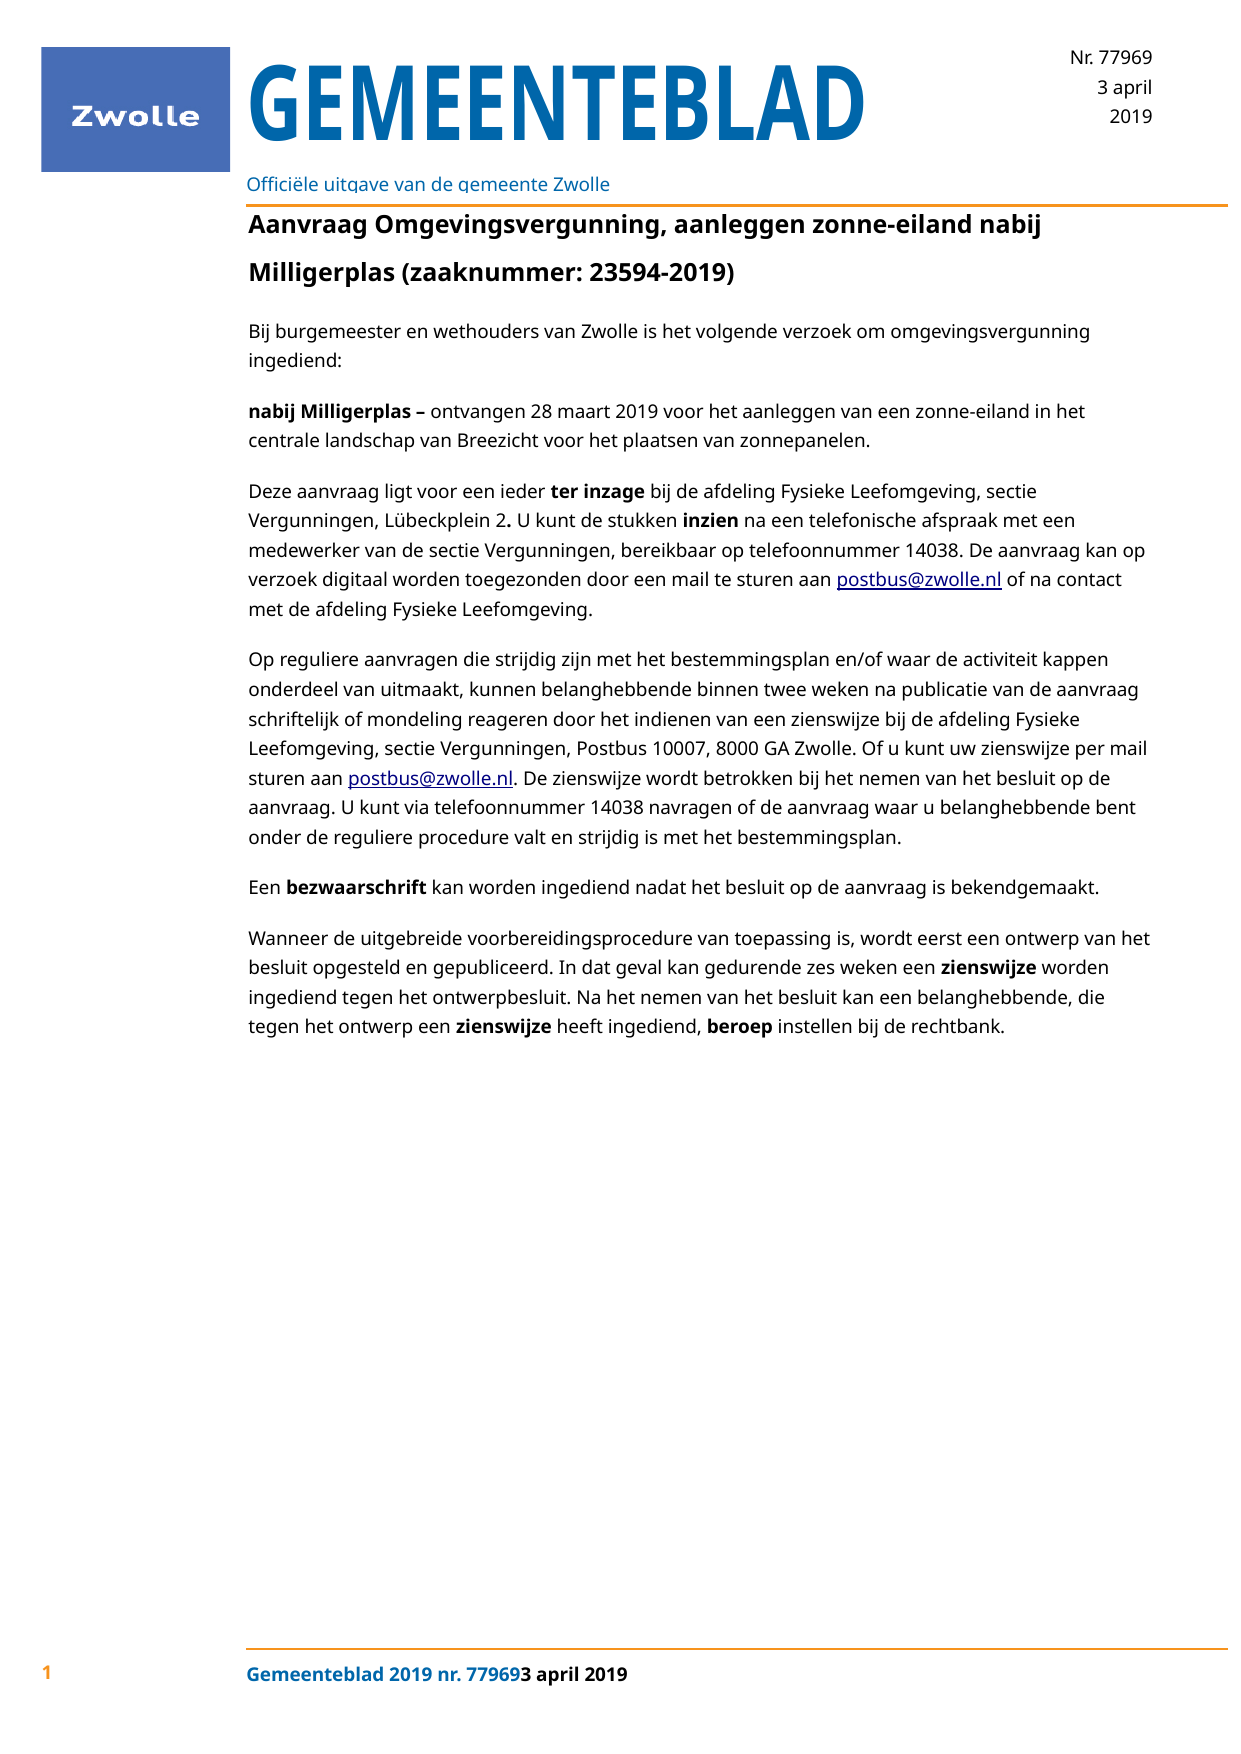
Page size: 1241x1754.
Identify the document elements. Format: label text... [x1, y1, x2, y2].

text nabij Milligerplas – ontvangen 28 maart 2019 voor het aanleggen van een zonne-eiland in het centrale landschap van Breezicht voor het plaatsen van zonnepanelen. [248, 398, 1152, 453]
text Een bezwaarschrift kan worden ingediend nadat het besluit op de aanvraag is bekendgemaakt. [248, 874, 1152, 900]
text Deze aanvraag ligt voor een ieder ter inzage bij de afdeling Fysieke Leefomgeving, sectie Vergunningen, Lübeckplein 2. U kunt de stukken inzien na een telefonische afspraak met een medewerker van de sectie Vergunningen, bereikbaar op telefoonnummer 14038. De aanvraag kan op verzoek digitaal worden toegezonden door een mail te sturen aan postbus@zwolle.nl of na contact met de afdeling Fysieke Leefomgeving. [248, 478, 1152, 622]
text Op reguliere aanvragen die strijdig zijn met het bestemmingsplan en/of waar de activiteit kappen onderdeel van uitmaakt, kunnen belanghebbende binnen twee weken na publicatie van de aanvraag schriftelijk of mondeling reageren door het indienen van een zienswijze bij de afdeling Fysieke Leefomgeving, sectie Vergunningen, Postbus 10007, 8000 GA Zwolle. Of u kunt uw zienswijze per mail sturen aan postbus@zwolle.nl. De zienswijze wordt betrokken bij het nemen van het besluit op de aanvraag. U kunt via telefoonnummer 14038 navragen of de aanvraag waar u belanghebbende bent onder de reguliere procedure valt en strijdig is met het bestemmingsplan. [248, 647, 1152, 850]
text Aanvraag Omgevingsvergunning, aanleggen zonne-eiland nabij Milligerplas (zaaknummer: 23594-2019) [248, 207, 1152, 288]
picture [41, 47, 231, 172]
text Wanneer de uitgebreide voorbereidingsprocedure van toepassing is, wordt eerst een ontwerp van het besluit opgesteld en gepubliceerd. In dat geval kan gedurende zes weken een zienswijze worden ingediend tegen het ontwerpbesluit. Na het nemen van het besluit kan een belanghebbende, die tegen het ontwerp een zienswijze heeft ingediend, beroep instellen bij de rechtbank. [248, 925, 1152, 1039]
text Bij burgemeester en wethouders van Zwolle is het volgende verzoek om omgevingsvergunning ingediend: [248, 318, 1152, 373]
